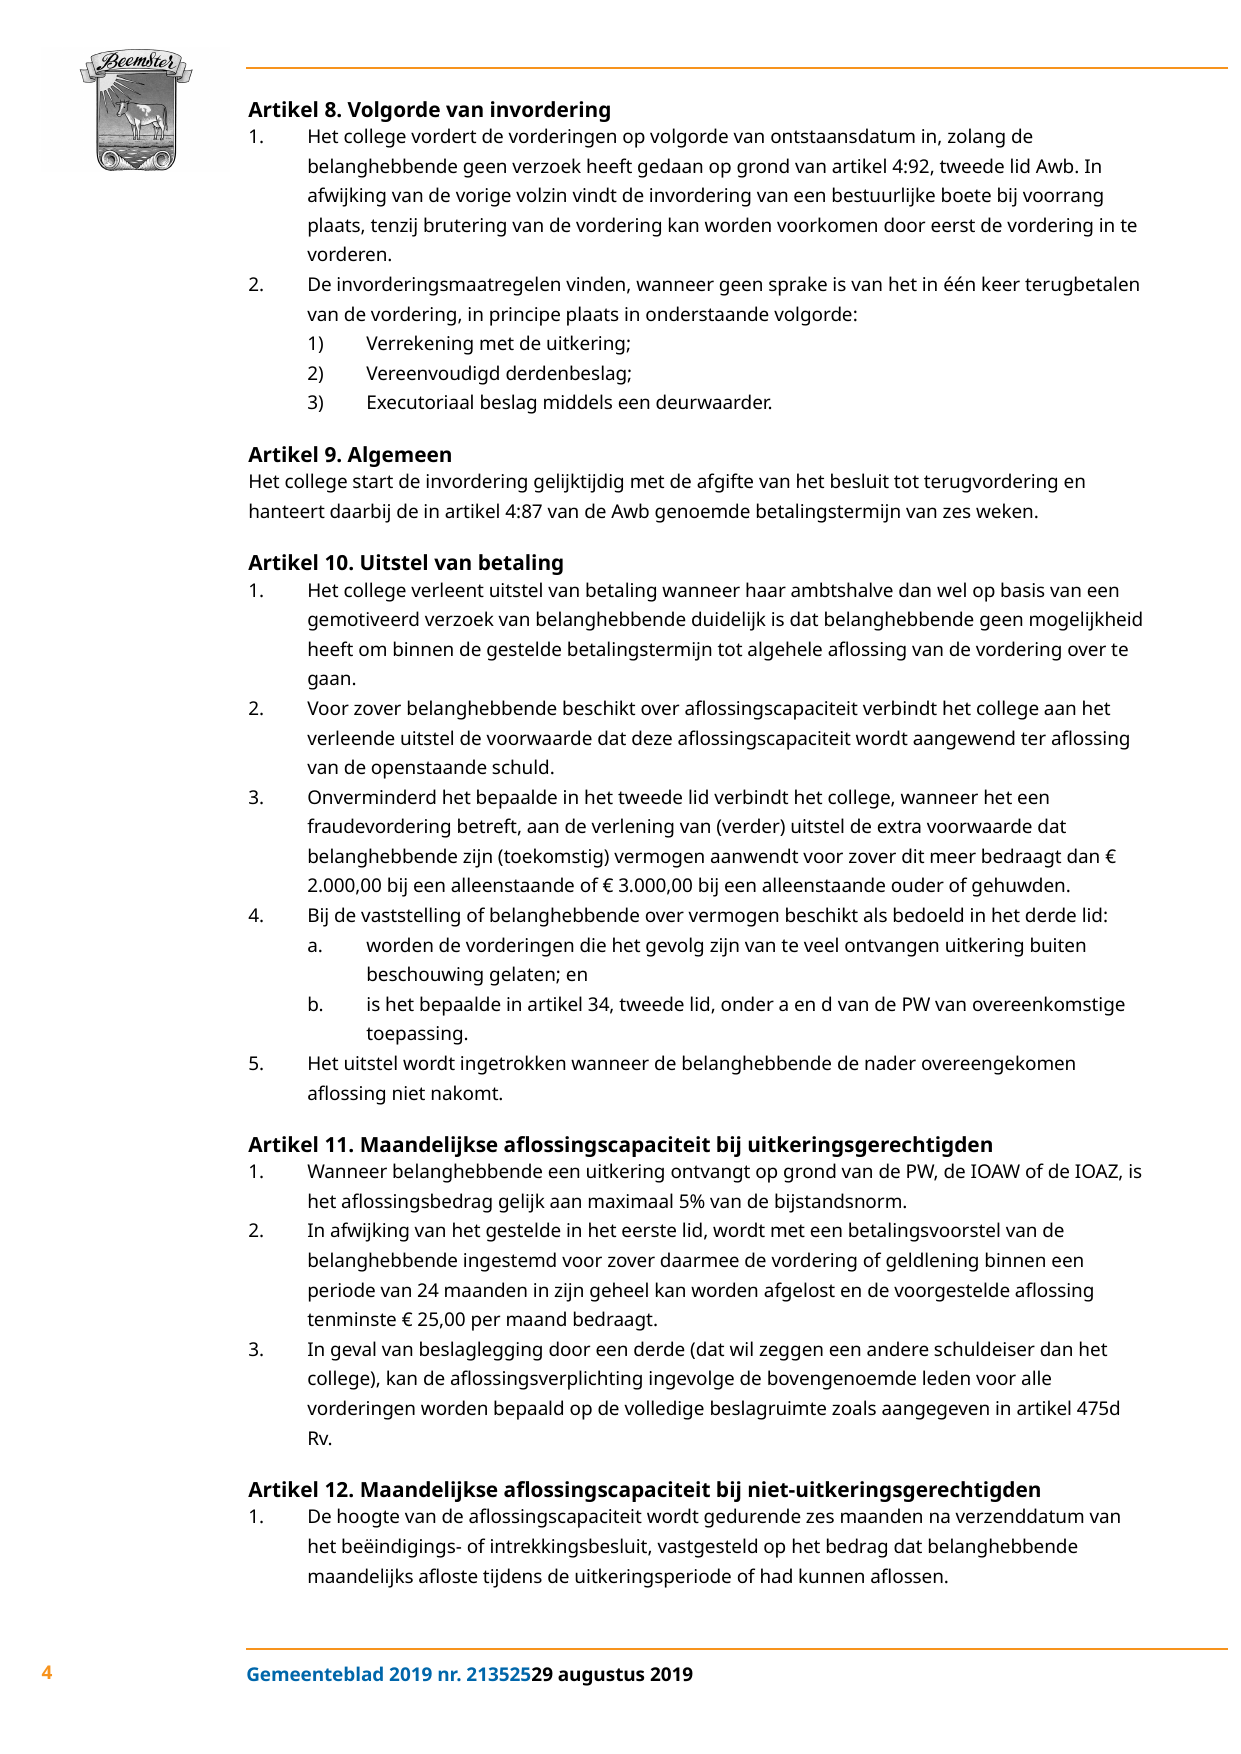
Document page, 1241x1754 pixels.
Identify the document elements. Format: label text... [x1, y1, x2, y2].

list worden de vorderingen die het gevolg zijn van te veel ontvangen uitkering buiten beschouwing gelaten; en [307, 932, 1152, 987]
list De invorderingsmaatregelen vinden, wanneer geen sprake is van het in één keer terugbetalen van de vordering, in principe plaats in onderstaande volgorde: [248, 271, 1152, 326]
text Artikel 9. Algemeen [248, 440, 1152, 468]
list Executoriaal beslag middels een deurwaarder. [307, 389, 1152, 415]
text Artikel 10. Uitstel van betaling [248, 548, 1152, 577]
list In geval van beslaglegging door een derde (dat wil zeggen een andere schuldeiser dan het college), kan de aflossingsverplichting ingevolge de bovengenoemde leden voor alle vorderingen worden bepaald op de volledige beslagruimte zoals aangegeven in artikel 475d Rv. [248, 1336, 1152, 1451]
picture [41, 47, 231, 172]
text Artikel 8. Volgorde van invordering [248, 95, 1152, 123]
list Bij de vaststelling of belanghebbende over vermogen beschikt als bedoeld in het derde lid: [248, 902, 1152, 928]
text Artikel 11. Maandelijkse aflossingscapaciteit bij uitkeringsgerechtigden [248, 1130, 1152, 1158]
list Vereenvoudigd derdenbeslag; [307, 360, 1152, 386]
list Het college verleent uitstel van betaling wanneer haar ambtshalve dan wel op basis van een gemotiveerd verzoek van belanghebbende duidelijk is dat belanghebbende geen mogelijkheid heeft om binnen de gestelde betalingstermijn tot algehele aflossing van de vordering over te gaan. [248, 577, 1152, 691]
list Verrekening met de uitkering; [307, 330, 1152, 356]
list Het uitstel wordt ingetrokken wanneer de belanghebbende de nader overeengekomen aflossing niet nakomt. [248, 1050, 1152, 1105]
list In afwijking van het gestelde in het eerste lid, wordt met een betalingsvoorstel van de belanghebbende ingestemd voor zover daarmee de vordering of geldlening binnen een periode van 24 maanden in zijn geheel kan worden afgelost en de voorgestelde aflossing tenminste € 25,00 per maand bedraagt. [248, 1218, 1152, 1332]
text Het college start de invordering gelijktijdig met de afgifte van het besluit tot terugvordering en hanteert daarbij de in artikel 4:87 van de Awb genoemde betalingstermijn van zes weken. [248, 468, 1152, 524]
list Wanneer belanghebbende een uitkering ontvangt op grond van de PW, de IOAW of de IOAZ, is het aflossingsbedrag gelijk aan maximaal 5% van de bijstandsnorm. [248, 1158, 1152, 1214]
list Onverminderd het bepaalde in het tweede lid verbindt het college, wanneer het een fraudevordering betreft, aan de verlening van (verder) uitstel de extra voorwaarde dat belanghebbende zijn (toekomstig) vermogen aanwendt voor zover dit meer bedraagt dan € 2.000,00 bij een alleenstaande of € 3.000,00 bij een alleenstaande ouder of gehuwden. [248, 784, 1152, 898]
list is het bepaalde in artikel 34, tweede lid, onder a en d van de PW van overeenkomstige toepassing. [307, 991, 1152, 1046]
list Voor zover belanghebbende beschikt over aflossingscapaciteit verbindt het college aan het verleende uitstel de voorwaarde dat deze aflossingscapaciteit wordt aangewend ter aflossing van de openstaande schuld. [248, 695, 1152, 780]
list Het college vordert de vorderingen op volgorde van ontstaansdatum in, zolang de belanghebbende geen verzoek heeft gedaan op grond van artikel 4:92, tweede lid Awb. In afwijking van de vorige volzin vindt de invordering van een bestuurlijke boete bij voorrang plaats, tenzij brutering van de vordering kan worden voorkomen door eerst de vordering in te vorderen. [248, 123, 1152, 267]
list De hoogte van de aflossingscapaciteit wordt gedurende zes maanden na verzenddatum van het beëindigings- of intrekkingsbesluit, vastgesteld op het bedrag dat belanghebbende maandelijks afloste tijdens de uitkeringsperiode of had kunnen aflossen. [248, 1504, 1152, 1588]
text Artikel 12. Maandelijkse aflossingscapaciteit bij niet-uitkeringsgerechtigden [248, 1475, 1152, 1504]
